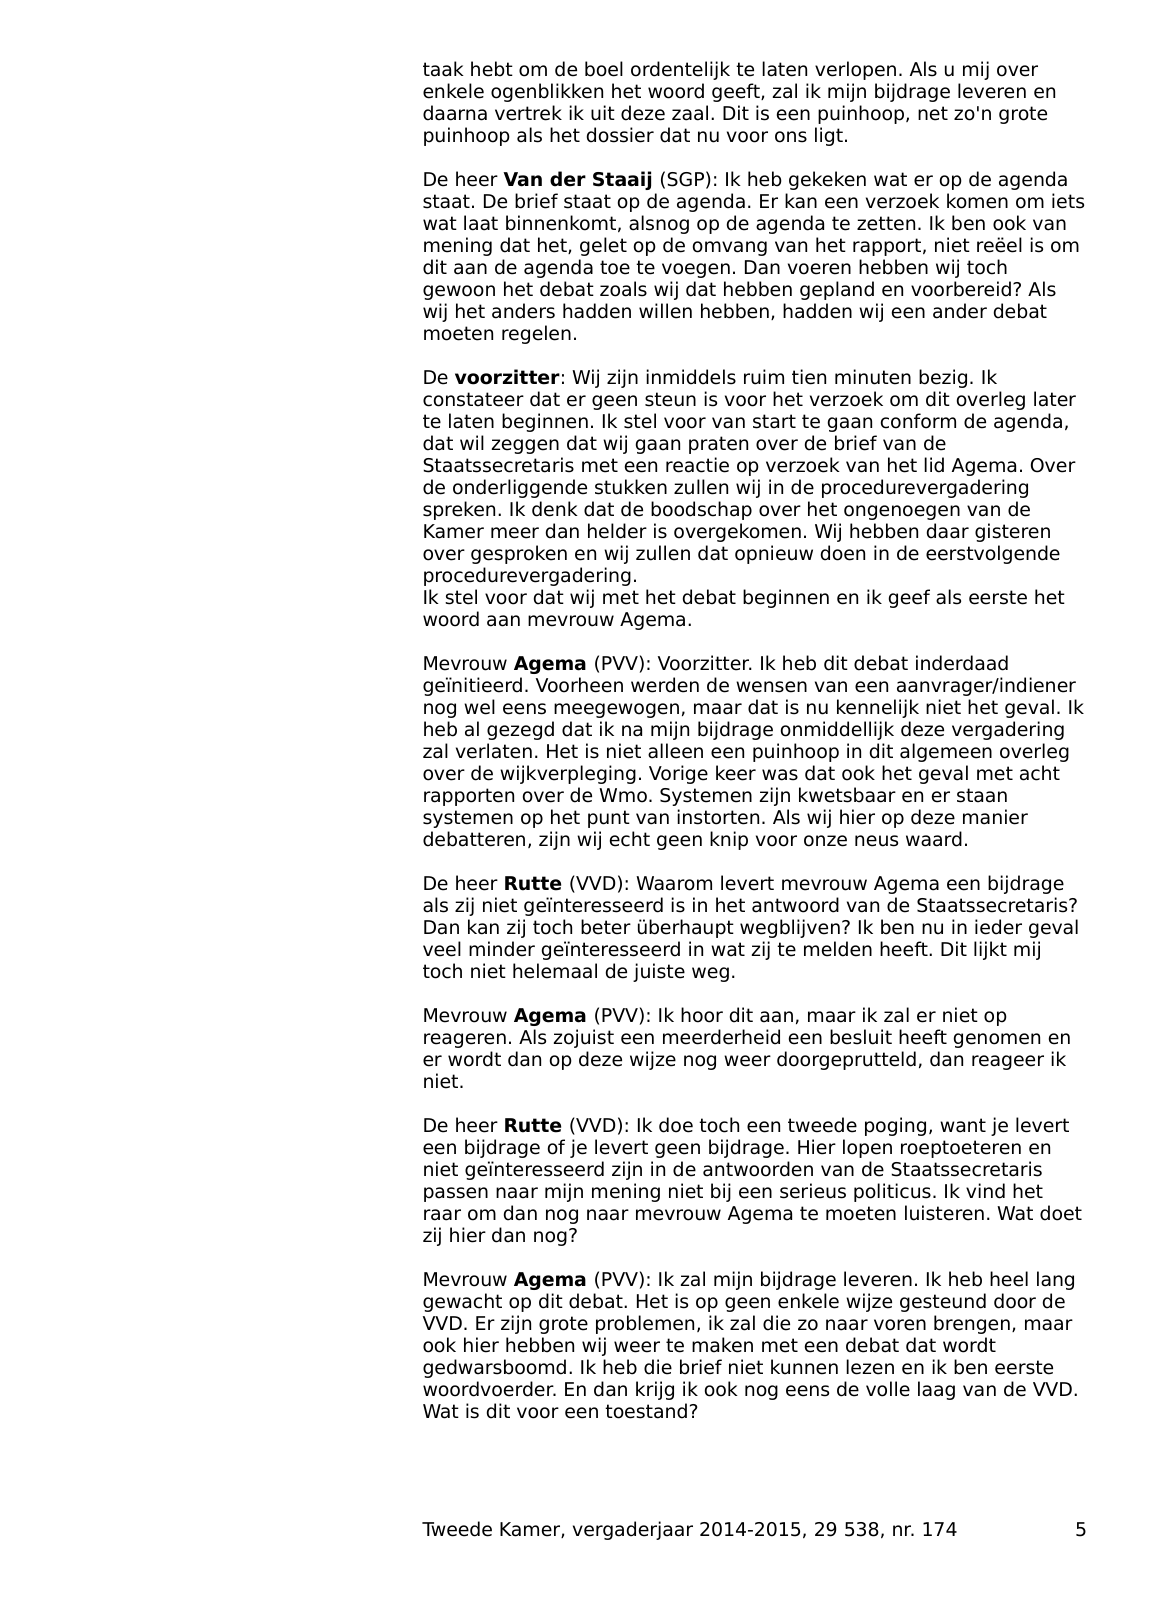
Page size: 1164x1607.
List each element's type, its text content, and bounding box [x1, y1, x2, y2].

text Ik stel voor dat wij met het debat beginnen en ik geef als eerste het woord aan mevrouw Agema. [422, 587, 1087, 631]
text De heer Rutte (VVD): Waarom levert mevrouw Agema een bijdrage als zij niet geïnteresseerd is in het antwoord van de Staatssecretaris? Dan kan zij toch beter überhaupt wegblijven? Ik ben nu in ieder geval veel minder geïnteresseerd in wat zij te melden heeft. Dit lijkt mij toch niet helemaal de juiste weg. [422, 873, 1087, 983]
text Mevrouw Agema (PVV): Ik zal mijn bijdrage leveren. Ik heb heel lang gewacht op dit debat. Het is op geen enkele wijze gesteund door de VVD. Er zijn grote problemen, ik zal die zo naar voren brengen, maar ook hier hebben wij weer te maken met een debat dat wordt gedwarsboomd. Ik heb die brief niet kunnen lezen en ik ben eerste woordvoerder. En dan krijg ik ook nog eens de volle laag van de VVD. Wat is dit voor een toestand? [422, 1269, 1087, 1423]
text De heer Van der Staaij (SGP): Ik heb gekeken wat er op de agenda staat. De brief staat op de agenda. Er kan een verzoek komen om iets wat laat binnenkomt, alsnog op de agenda te zetten. Ik ben ook van mening dat het, gelet op de omvang van het rapport, niet reëel is om dit aan de agenda toe te voegen. Dan voeren hebben wij toch gewoon het debat zoals wij dat hebben gepland en voorbereid? Als wij het anders hadden willen hebben, hadden wij een ander debat moeten regelen. [422, 169, 1087, 345]
text Mevrouw Agema (PVV): Voorzitter. Ik heb dit debat inderdaad geïnitieerd. Voorheen werden de wensen van een aanvrager/indiener nog wel eens meegewogen, maar dat is nu kennelijk niet het geval. Ik heb al gezegd dat ik na mijn bijdrage onmiddellijk deze vergadering zal verlaten. Het is niet alleen een puinhoop in dit algemeen overleg over de wijkverpleging. Vorige keer was dat ook het geval met acht rapporten over de Wmo. Systemen zijn kwetsbaar en er staan systemen op het punt van instorten. Als wij hier op deze manier debatteren, zijn wij echt geen knip voor onze neus waard. [422, 653, 1087, 851]
text De voorzitter: Wij zijn inmiddels ruim tien minuten bezig. Ik constateer dat er geen steun is voor het verzoek om dit overleg later te laten beginnen. Ik stel voor van start te gaan conform de agenda, dat wil zeggen dat wij gaan praten over de brief van de Staatssecretaris met een reactie op verzoek van het lid Agema. Over de onderliggende stukken zullen wij in de procedurevergadering spreken. Ik denk dat de boodschap over het ongenoegen van de Kamer meer dan helder is overgekomen. Wij hebben daar gisteren over gesproken en wij zullen dat opnieuw doen in de eerstvolgende procedurevergadering. [422, 367, 1087, 587]
text Mevrouw Agema (PVV): Ik hoor dit aan, maar ik zal er niet op reageren. Als zojuist een meerderheid een besluit heeft genomen en er wordt dan op deze wijze nog weer doorgeprutteld, dan reageer ik niet. [422, 1005, 1087, 1093]
text taak hebt om de boel ordentelijk te laten verlopen. Als u mij over enkele ogenblikken het woord geeft, zal ik mijn bijdrage leveren en daarna vertrek ik uit deze zaal. Dit is een puinhoop, net zo'n grote puinhoop als het dossier dat nu voor ons ligt. [422, 59, 1087, 147]
text De heer Rutte (VVD): Ik doe toch een tweede poging, want je levert een bijdrage of je levert geen bijdrage. Hier lopen roeptoeteren en niet geïnteresseerd zijn in de antwoorden van de Staatssecretaris passen naar mijn mening niet bij een serieus politicus. Ik vind het raar om dan nog naar mevrouw Agema te moeten luisteren. Wat doet zij hier dan nog? [422, 1115, 1087, 1247]
